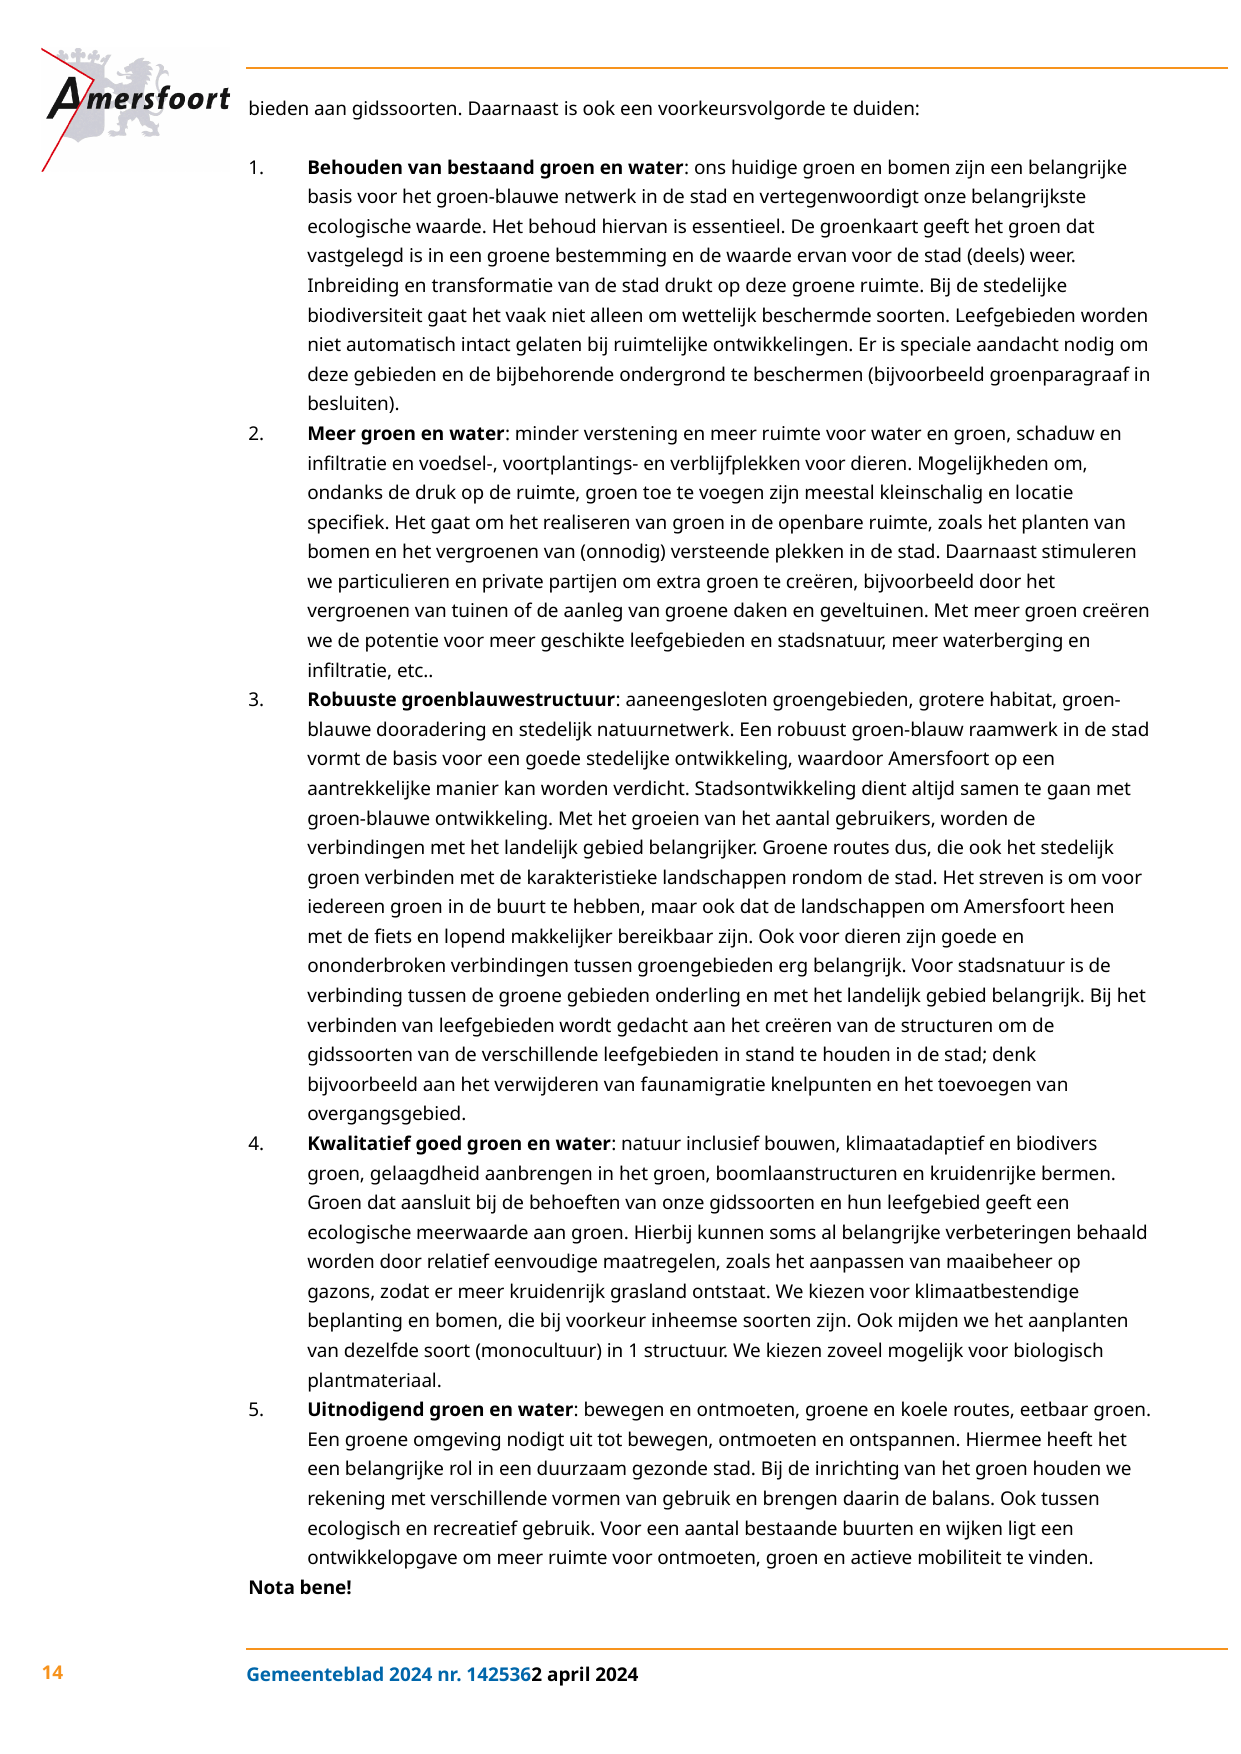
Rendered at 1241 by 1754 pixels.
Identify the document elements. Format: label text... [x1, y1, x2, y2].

list Meer groen en water: minder verstening en meer ruimte voor water en groen, schaduw en infiltratie en voedsel-, voortplantings- en verblijfplekken voor dieren. Mogelijkheden om, ondanks de druk op de ruimte, groen toe te voegen zijn meestal kleinschalig en locatie specifiek. Het gaat om het realiseren van groen in de openbare ruimte, zoals het planten van bomen en het vergroenen van (onnodig) versteende plekken in de stad. Daarnaast stimuleren we particulieren en private partijen om extra groen te creëren, bijvoorbeeld door het vergroenen van tuinen of de aanleg van groene daken en geveltuinen. Met meer groen creëren we de potentie voor meer geschikte leefgebieden en stadsnatuur, meer waterberging en infiltratie, etc.. [248, 420, 1152, 683]
list Uitnodigend groen en water: bewegen en ontmoeten, groene en koele routes, eetbaar groen. Een groene omgeving nodigt uit tot bewegen, ontmoeten en ontspannen. Hiermee heeft het een belangrijke rol in een duurzaam gezonde stad. Bij de inrichting van het groen houden we rekening met verschillende vormen van gebruik en brengen daarin de balans. Ook tussen ecologisch en recreatief gebruik. Voor een aantal bestaande buurten en wijken ligt een ontwikkelopgave om meer ruimte voor ontmoeten, groen en actieve mobiliteit te vinden. [248, 1396, 1152, 1570]
list Behouden van bestaand groen en water: ons huidige groen en bomen zijn een belangrijke basis voor het groen-blauwe netwerk in de stad en vertegenwoordigt onze belangrijkste ecologische waarde. Het behoud hiervan is essentieel. De groenkaart geeft het groen dat vastgelegd is in een groene bestemming en de waarde ervan voor de stad (deels) weer. Inbreiding en transformatie van de stad drukt op deze groene ruimte. Bij de stedelijke biodiversiteit gaat het vaak niet alleen om wettelijk beschermde soorten. Leefgebieden worden niet automatisch intact gelaten bij ruimtelijke ontwikkelingen. Er is speciale aandacht nodig om deze gebieden en de bijbehorende ondergrond te beschermen (bijvoorbeeld groenparagraaf in besluiten). [248, 154, 1152, 416]
text Nota bene! [248, 1574, 1152, 1600]
list Robuuste groenblauwestructuur: aaneengesloten groengebieden, grotere habitat, groen-blauwe dooradering en stedelijk natuurnetwerk. Een robuust groen-blauw raamwerk in de stad vormt de basis voor een goede stedelijke ontwikkeling, waardoor Amersfoort op een aantrekkelijke manier kan worden verdicht. Stadsontwikkeling dient altijd samen te gaan met groen-blauwe ontwikkeling. Met het groeien van het aantal gebruikers, worden de verbindingen met het landelijk gebied belangrijker. Groene routes dus, die ook het stedelijk groen verbinden met de karakteristieke landschappen rondom de stad. Het streven is om voor iedereen groen in de buurt te hebben, maar ook dat de landschappen om Amersfoort heen met de fiets en lopend makkelijker bereikbaar zijn. Ook voor dieren zijn goede en ononderbroken verbindingen tussen groengebieden erg belangrijk. Voor stadsnatuur is de verbinding tussen de groene gebieden onderling en met het landelijk gebied belangrijk. Bij het verbinden van leefgebieden wordt gedacht aan het creëren van de structuren om de gidssoorten van de verschillende leefgebieden in stand te houden in de stad; denk bijvoorbeeld aan het verwijderen van faunamigratie knelpunten en het toevoegen van overgangsgebied. [248, 686, 1152, 1126]
picture [41, 47, 231, 172]
list Kwalitatief goed groen en water: natuur inclusief bouwen, klimaatadaptief en biodivers groen, gelaagdheid aanbrengen in het groen, boomlaanstructuren en kruidenrijke bermen. Groen dat aansluit bij de behoeften van onze gidssoorten en hun leefgebied geeft een ecologische meerwaarde aan groen. Hierbij kunnen soms al belangrijke verbeteringen behaald worden door relatief eenvoudige maatregelen, zoals het aanpassen van maaibeheer op gazons, zodat er meer kruidenrijk grasland ontstaat. We kiezen voor klimaatbestendige beplanting en bomen, die bij voorkeur inheemse soorten zijn. Ook mijden we het aanplanten van dezelfde soort (monocultuur) in 1 structuur. We kiezen zoveel mogelijk voor biologisch plantmateriaal. [248, 1130, 1152, 1393]
text bieden aan gidssoorten. Daarnaast is ook een voorkeursvolgorde te duiden: [248, 95, 1152, 121]
